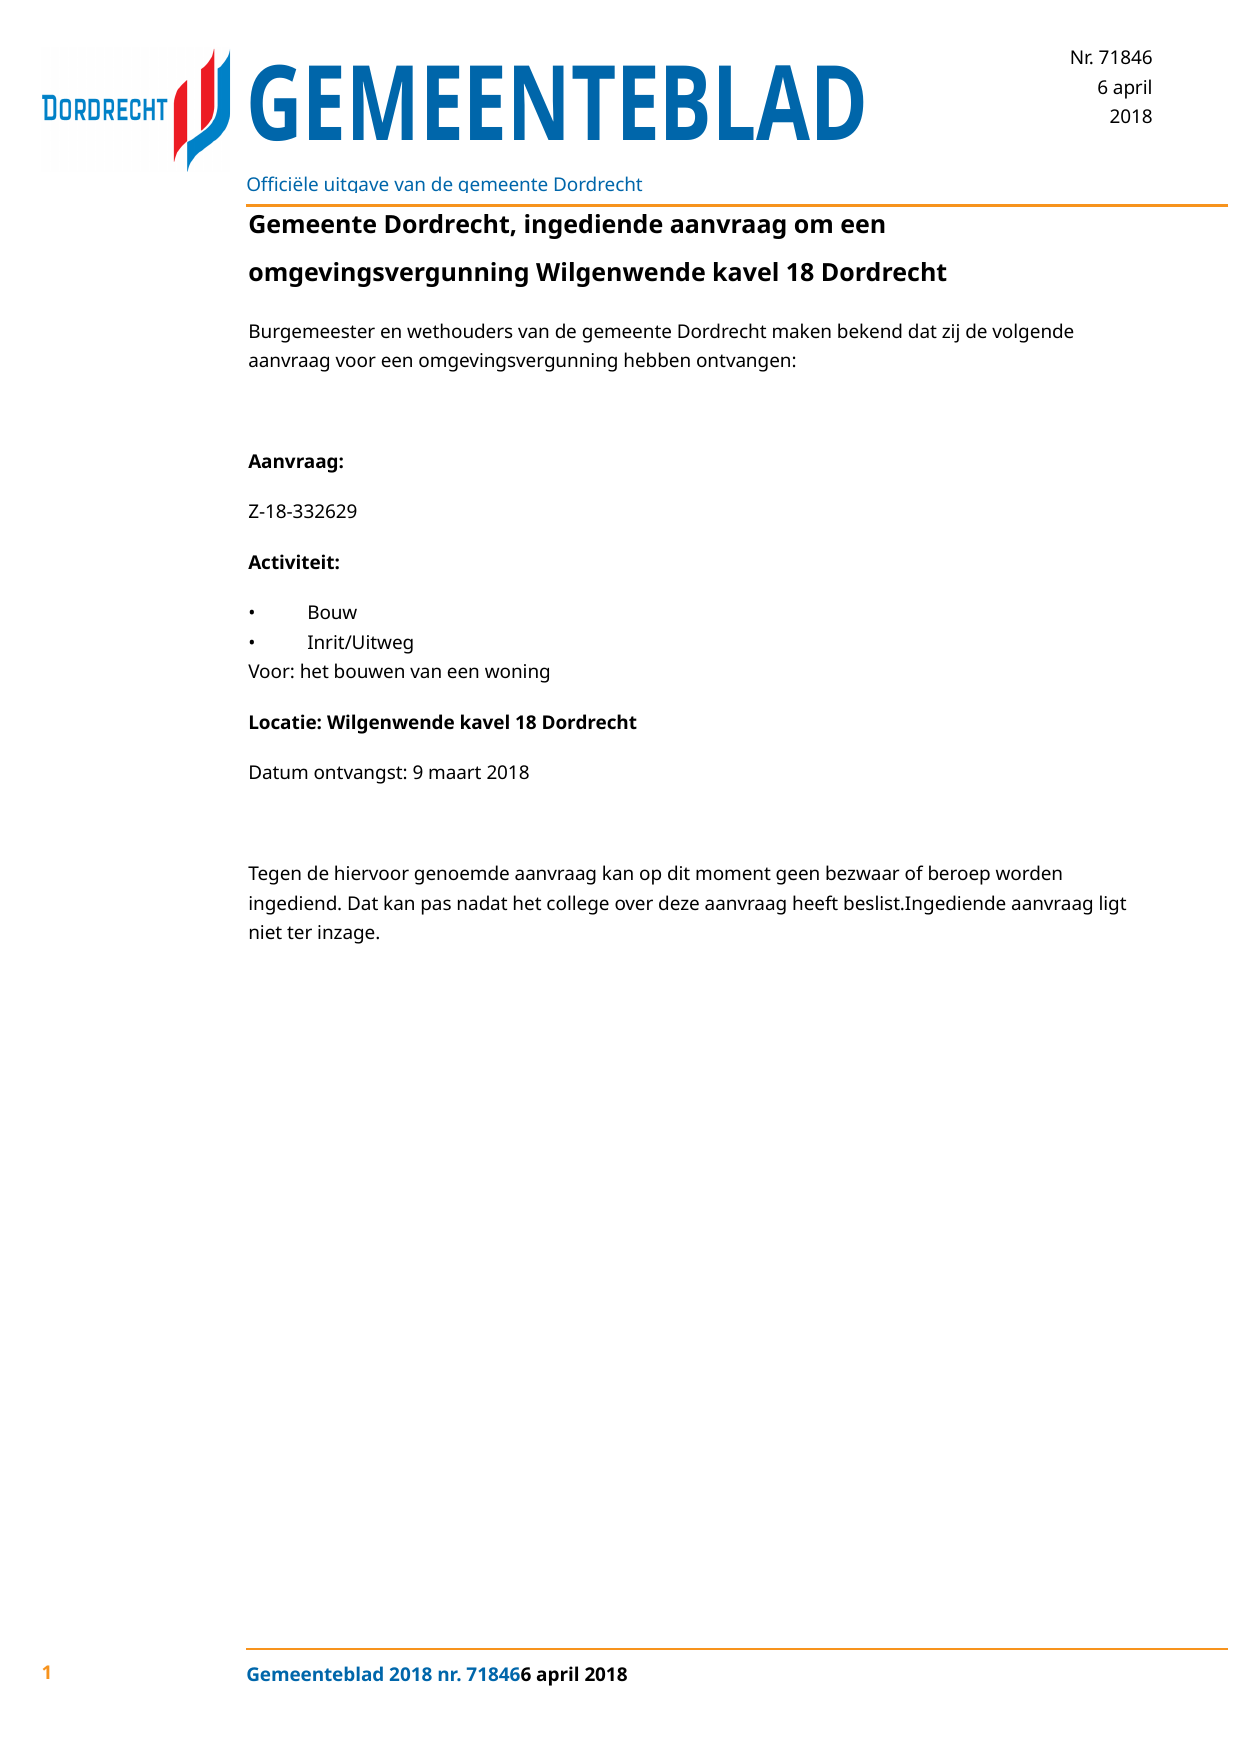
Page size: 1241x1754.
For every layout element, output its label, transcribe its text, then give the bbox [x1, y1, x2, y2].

text Aanvraag: [248, 448, 1152, 474]
text Locatie: Wilgenwende kavel 18 Dordrecht [248, 709, 1152, 735]
picture [41, 47, 231, 172]
text Tegen de hiervoor genoemde aanvraag kan op dit moment geen bezwaar of beroep worden ingediend. Dat kan pas nadat het college over deze aanvraag heeft beslist.Ingediende aanvraag ligt niet ter inzage. [248, 860, 1152, 945]
text Voor: het bouwen van een woning [248, 659, 1152, 684]
list Inrit/Uitweg [248, 629, 1152, 655]
text Z-18-332629 [248, 499, 1152, 524]
text Burgemeester en wethouders van de gemeente Dordrecht maken bekend dat zij de volgende aanvraag voor een omgevingsvergunning hebben ontvangen: [248, 318, 1152, 373]
list Bouw [248, 599, 1152, 625]
text Gemeente Dordrecht, ingediende aanvraag om een omgevingsvergunning Wilgenwende kavel 18 Dordrecht [248, 207, 1152, 288]
text Activiteit: [248, 549, 1152, 575]
text Datum ontvangst: 9 maart 2018 [248, 759, 1152, 785]
